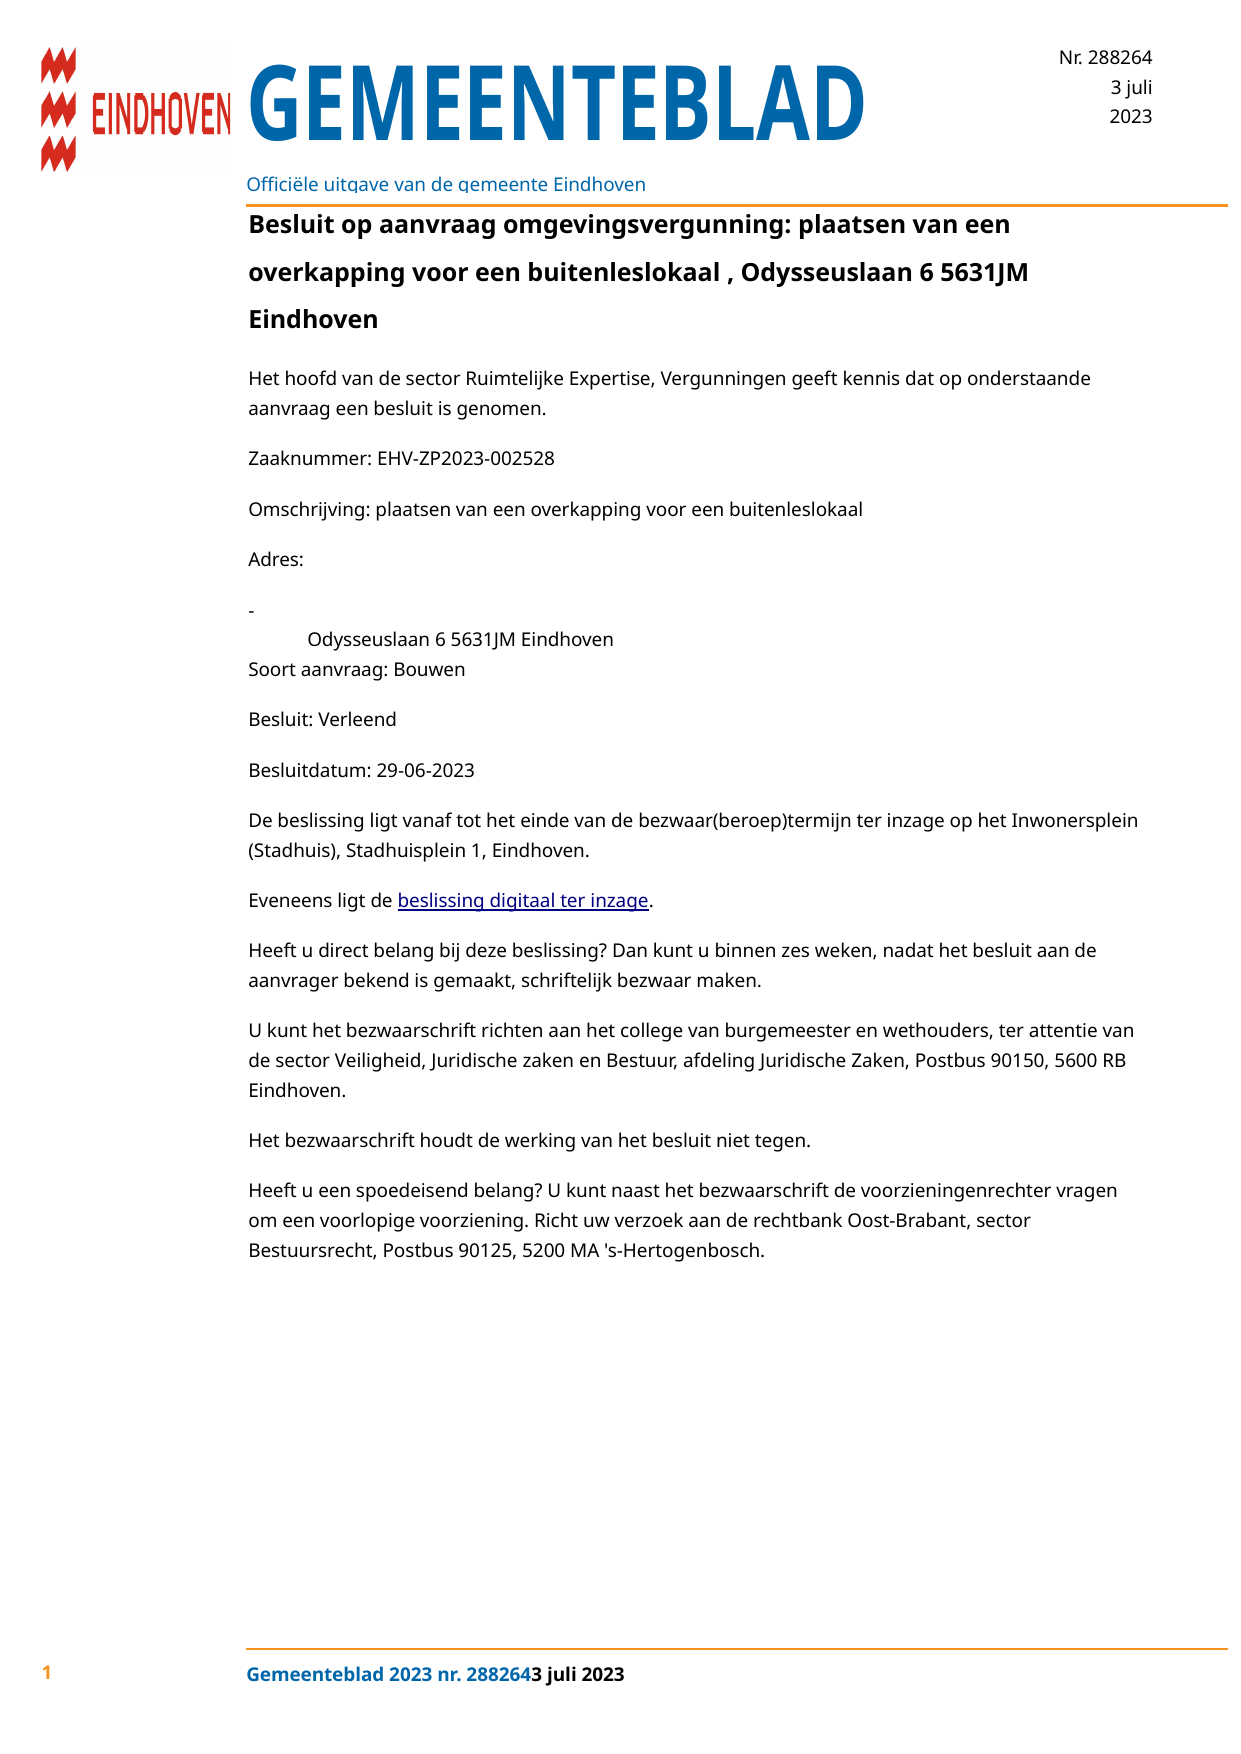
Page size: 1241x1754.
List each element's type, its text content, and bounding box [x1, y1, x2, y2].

text Omschrijving: plaatsen van een overkapping voor een buitenleslokaal [248, 496, 1152, 522]
text De beslissing ligt vanaf tot het einde van de bezwaar(beroep)termijn ter inzage op het Inwonersplein (Stadhuis), Stadhuisplein 1, Eindhoven. [248, 807, 1152, 862]
text Heeft u direct belang bij deze beslissing? Dan kunt u binnen zes weken, nadat het besluit aan de aanvrager bekend is gemaakt, schriftelijk bezwaar maken. [248, 938, 1152, 993]
text U kunt het bezwaarschrift richten aan het college van burgemeester en wethouders, ter attentie van de sector Veiligheid, Juridische zaken en Bestuur, afdeling Juridische Zaken, Postbus 90150, 5600 RB Eindhoven. [248, 1018, 1152, 1102]
text Heeft u een spoedeisend belang? U kunt naast het bezwaarschrift de voorzieningenrechter vragen om een voorlopige voorziening. Richt uw verzoek aan de rechtbank Oost-Brabant, sector Bestuursrecht, Postbus 90125, 5200 MA 's-Hertogenbosch. [248, 1178, 1152, 1262]
text Adres: [248, 546, 1152, 572]
text Het bezwaarschrift houdt de werking van het besluit niet tegen. [248, 1127, 1152, 1153]
text Zaaknummer: EHV-ZP2023-002528 [248, 446, 1152, 471]
text Besluitdatum: 29-06-2023 [248, 757, 1152, 782]
text Eveneens ligt de beslissing digitaal ter inzage. [248, 887, 1152, 913]
text Soort aanvraag: Bouwen [248, 656, 1152, 682]
text Besluit: Verleend [248, 706, 1152, 732]
text Het hoofd van de sector Ruimtelijke Expertise, Vergunningen geeft kennis dat op onderstaande aanvraag een besluit is genomen. [248, 366, 1152, 421]
list Odysseuslaan 6 5631JM Eindhoven [248, 626, 1152, 652]
text Besluit op aanvraag omgevingsvergunning: plaatsen van een overkapping voor een buitenleslokaal , Odysseuslaan 6 5631JM Eindhoven [248, 207, 1152, 336]
picture [41, 47, 231, 172]
